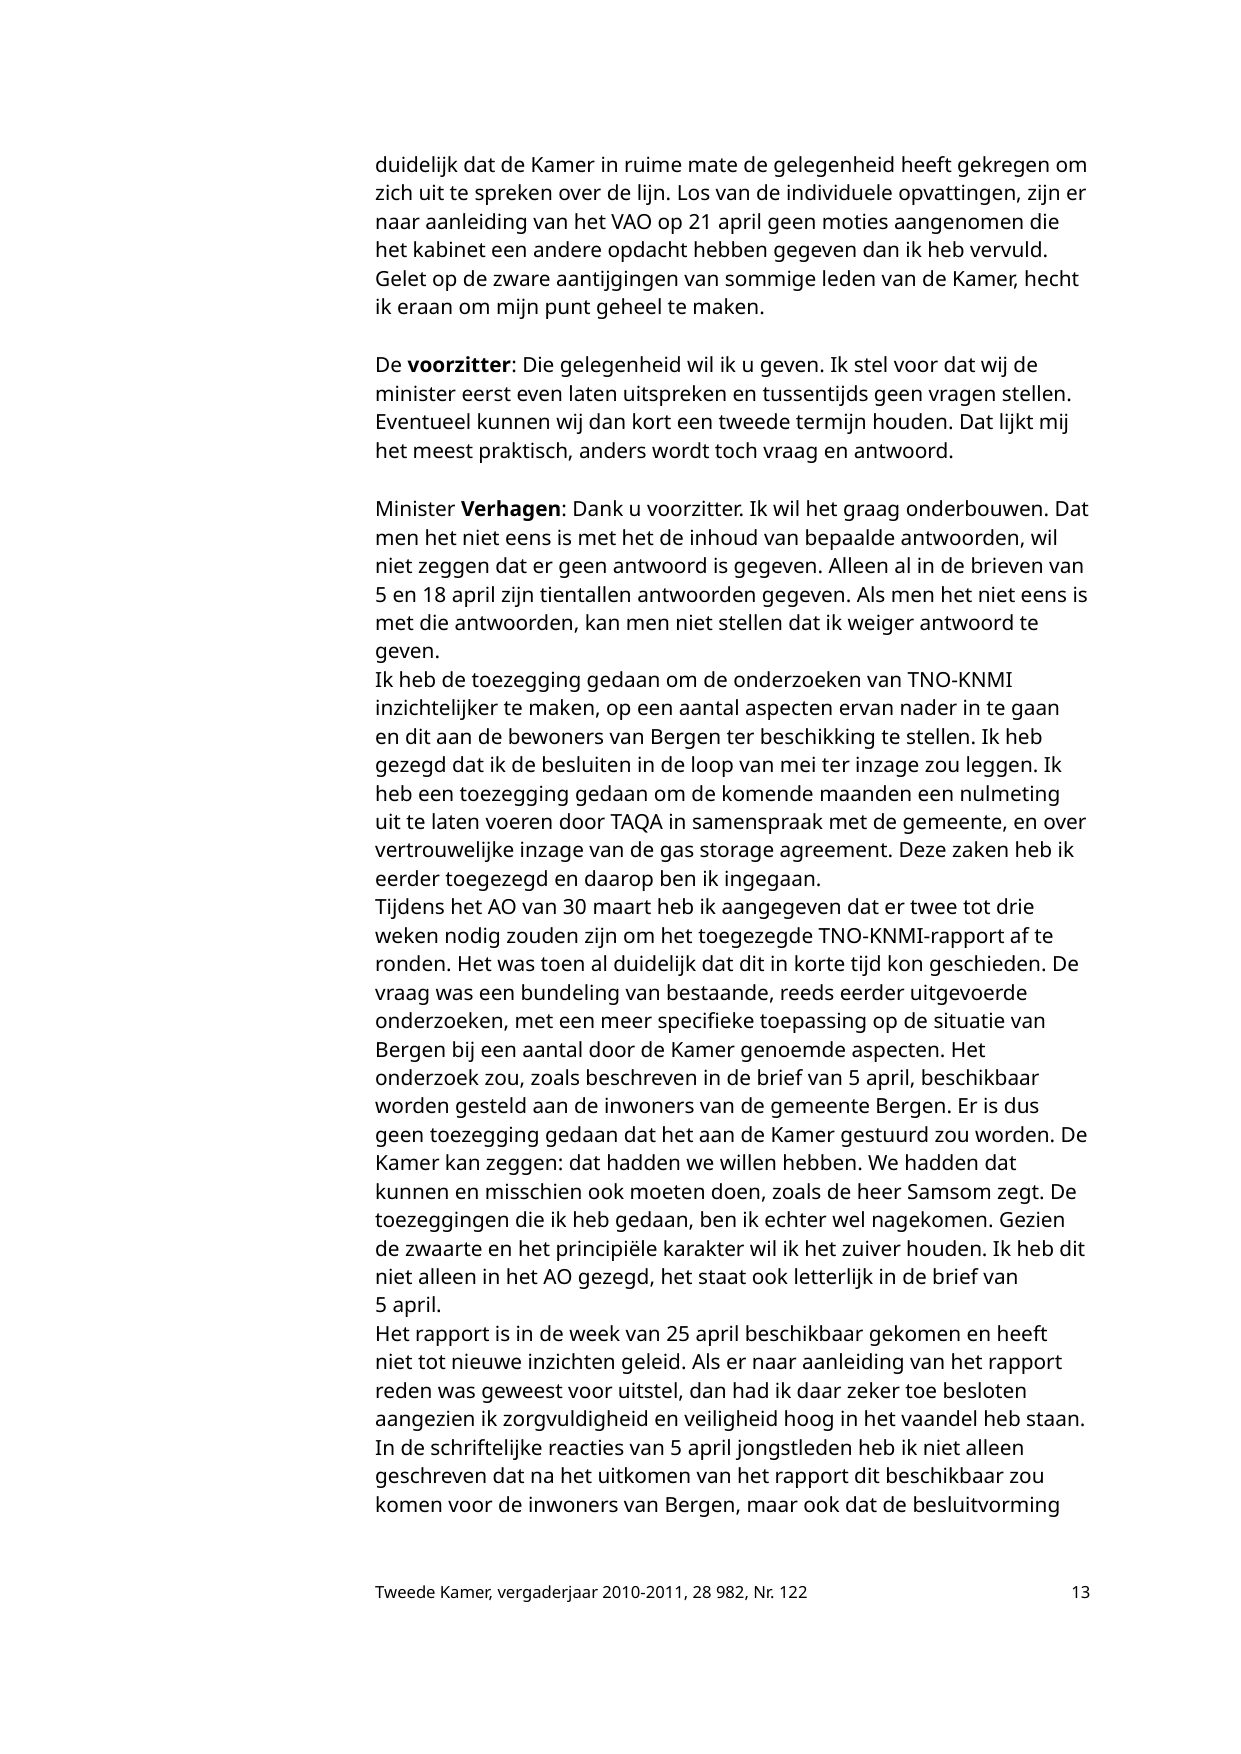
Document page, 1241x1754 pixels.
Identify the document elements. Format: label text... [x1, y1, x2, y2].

text Het rapport is in de week van 25 april beschikbaar gekomen en heeft niet tot nieuwe inzichten geleid. Als er naar aanleiding van het rapport reden was geweest voor uitstel, dan had ik daar zeker toe besloten aangezien ik zorgvuldigheid en veiligheid hoog in het vaandel heb staan. In de schriftelijke reacties van 5 april jongstleden heb ik niet alleen geschreven dat na het uitkomen van het rapport dit beschikbaar zou komen voor de inwoners van Bergen, maar ook dat de besluitvorming [375, 1319, 1090, 1518]
text Minister Verhagen: Dank u voorzitter. Ik wil het graag onderbouwen. Dat men het niet eens is met het de inhoud van bepaalde antwoorden, wil niet zeggen dat er geen antwoord is gegeven. Alleen al in de brieven van 5 en 18 april zijn tientallen antwoorden gegeven. Als men het niet eens is met die antwoorden, kan men niet stellen dat ik weiger antwoord te geven. [375, 494, 1090, 665]
text De voorzitter: Die gelegenheid wil ik u geven. Ik stel voor dat wij de minister eerst even laten uitspreken en tussentijds geen vragen stellen. Eventueel kunnen wij dan kort een tweede termijn houden. Dat lijkt mij het meest praktisch, anders wordt toch vraag en antwoord. [375, 351, 1090, 464]
text Ik heb de toezegging gedaan om de onderzoeken van TNO-KNMI inzichtelijker te maken, op een aantal aspecten ervan nader in te gaan en dit aan de bewoners van Bergen ter beschikking te stellen. Ik heb gezegd dat ik de besluiten in de loop van mei ter inzage zou leggen. Ik heb een toezegging gedaan om de komende maanden een nulmeting uit te laten voeren door TAQA in samenspraak met de gemeente, en over vertrouwelijke inzage van de gas storage agreement. Deze zaken heb ik eerder toegezegd en daarop ben ik ingegaan. [375, 665, 1090, 892]
text Tijdens het AO van 30 maart heb ik aangegeven dat er twee tot drie weken nodig zouden zijn om het toegezegde TNO-KNMI-rapport af te ronden. Het was toen al duidelijk dat dit in korte tijd kon geschieden. De vraag was een bundeling van bestaande, reeds eerder uitgevoerde onderzoeken, met een meer specifieke toepassing op de situatie van Bergen bij een aantal door de Kamer genoemde aspecten. Het onderzoek zou, zoals beschreven in de brief van 5 april, beschikbaar worden gesteld aan de inwoners van de gemeente Bergen. Er is dus geen toezegging gedaan dat het aan de Kamer gestuurd zou worden. De Kamer kan zeggen: dat hadden we willen hebben. We hadden dat kunnen en misschien ook moeten doen, zoals de heer Samsom zegt. De toezeggingen die ik heb gedaan, ben ik echter wel nagekomen. Gezien de zwaarte en het principiële karakter wil ik het zuiver houden. Ik heb dit niet alleen in het AO gezegd, het staat ook letterlijk in de brief van 5 april. [375, 892, 1090, 1319]
text duidelijk dat de Kamer in ruime mate de gelegenheid heeft gekregen om zich uit te spreken over de lijn. Los van de individuele opvattingen, zijn er naar aanleiding van het VAO op 21 april geen moties aangenomen die het kabinet een andere opdacht hebben gegeven dan ik heb vervuld. [375, 150, 1090, 264]
text Gelet op de zware aantijgingen van sommige leden van de Kamer, hecht ik eraan om mijn punt geheel te maken. [375, 264, 1090, 321]
